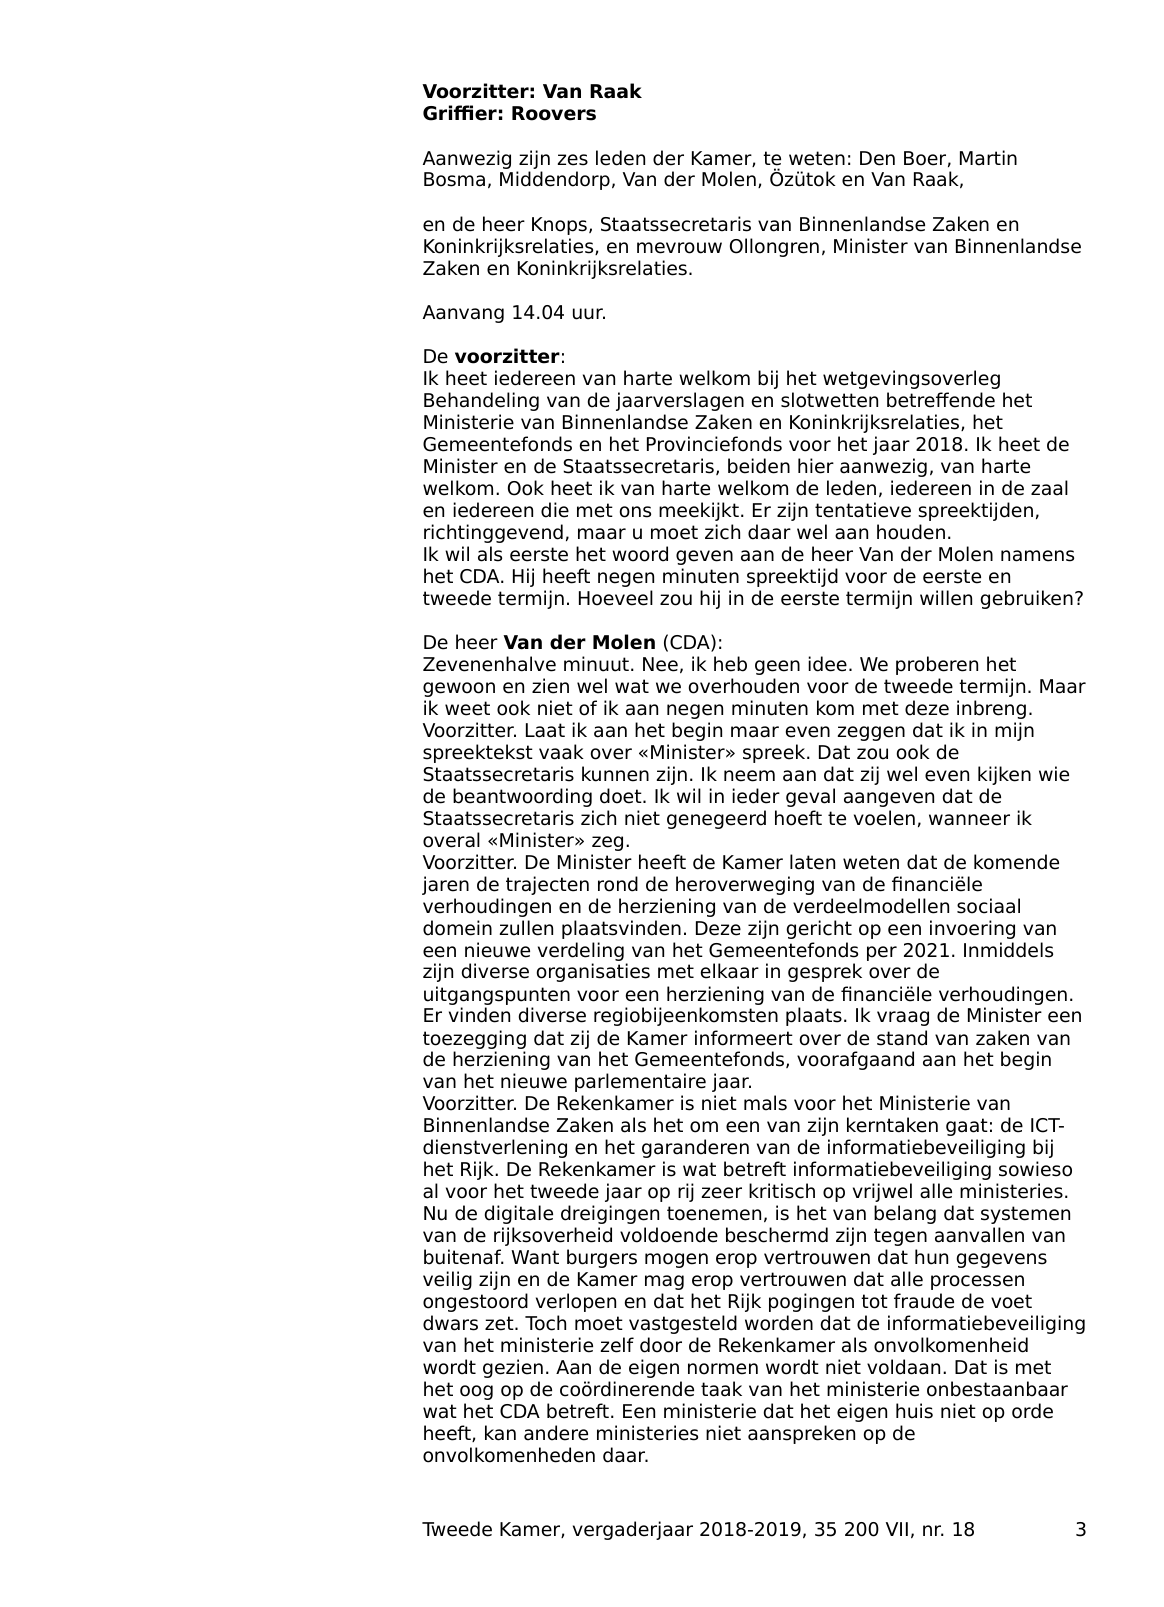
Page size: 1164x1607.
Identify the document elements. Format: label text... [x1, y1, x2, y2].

text De voorzitter: [422, 346, 1087, 368]
text Voorzitter. De Rekenkamer is niet mals voor het Ministerie van Binnenlandse Zaken als het om een van zijn kerntaken gaat: de ICT-dienstverlening en het garanderen van de informatiebeveiliging bij het Rijk. De Rekenkamer is wat betreft informatiebeveiliging sowieso al voor het tweede jaar op rij zeer kritisch op vrijwel alle ministeries. Nu de digitale dreigingen toenemen, is het van belang dat systemen van de rijksoverheid voldoende beschermd zijn tegen aanvallen van buitenaf. Want burgers mogen erop vertrouwen dat hun gegevens veilig zijn en de Kamer mag erop vertrouwen dat alle processen ongestoord verlopen en dat het Rijk pogingen tot fraude de voet dwars zet. Toch moet vastgesteld worden dat de informatiebeveiliging van het ministerie zelf door de Rekenkamer als onvolkomenheid wordt gezien. Aan de eigen normen wordt niet voldaan. Dat is met het oog op de coördinerende taak van het ministerie onbestaanbaar wat het CDA betreft. Een ministerie dat het eigen huis niet op orde heeft, kan andere ministeries niet aanspreken op de onvolkomenheden daar. [422, 1093, 1087, 1467]
text Griffier: Roovers [422, 103, 1087, 125]
text Voorzitter: Van Raak [422, 81, 1087, 103]
text Zevenenhalve minuut. Nee, ik heb geen idee. We proberen het gewoon en zien wel wat we overhouden voor de tweede termijn. Maar ik weet ook niet of ik aan negen minuten kom met deze inbreng. [422, 654, 1087, 720]
text Aanvang 14.04 uur. [422, 302, 1087, 324]
text Voorzitter. De Minister heeft de Kamer laten weten dat de komende jaren de trajecten rond de heroverweging van de financiële verhoudingen en de herziening van de verdeelmodellen sociaal domein zullen plaatsvinden. Deze zijn gericht op een invoering van een nieuwe verdeling van het Gemeentefonds per 2021. Inmiddels zijn diverse organisaties met elkaar in gesprek over de uitgangspunten voor een herziening van de financiële verhoudingen. Er vinden diverse regiobijeenkomsten plaats. Ik vraag de Minister een toezegging dat zij de Kamer informeert over de stand van zaken van de herziening van het Gemeentefonds, voorafgaand aan het begin van het nieuwe parlementaire jaar. [422, 852, 1087, 1093]
text Voorzitter. Laat ik aan het begin maar even zeggen dat ik in mijn spreektekst vaak over «Minister» spreek. Dat zou ook de Staatssecretaris kunnen zijn. Ik neem aan dat zij wel even kijken wie de beantwoording doet. Ik wil in ieder geval aangeven dat de Staatssecretaris zich niet genegeerd hoeft te voelen, wanneer ik overal «Minister» zeg. [422, 720, 1087, 852]
text Ik heet iedereen van harte welkom bij het wetgevingsoverleg Behandeling van de jaarverslagen en slotwetten betreffende het Ministerie van Binnenlandse Zaken en Koninkrijksrelaties, het Gemeentefonds en het Provinciefonds voor het jaar 2018. Ik heet de Minister en de Staatssecretaris, beiden hier aanwezig, van harte welkom. Ook heet ik van harte welkom de leden, iedereen in de zaal en iedereen die met ons meekijkt. Er zijn tentatieve spreektijden, richtinggevend, maar u moet zich daar wel aan houden. [422, 368, 1087, 544]
text en de heer Knops, Staatssecretaris van Binnenlandse Zaken en Koninkrijksrelaties, en mevrouw Ollongren, Minister van Binnenlandse Zaken en Koninkrijksrelaties. [422, 213, 1087, 279]
text Ik wil als eerste het woord geven aan de heer Van der Molen namens het CDA. Hij heeft negen minuten spreektijd voor de eerste en tweede termijn. Hoeveel zou hij in de eerste termijn willen gebruiken? [422, 544, 1087, 609]
text Aanwezig zijn zes leden der Kamer, te weten: Den Boer, Martin Bosma, Middendorp, Van der Molen, Özütok en Van Raak, [422, 147, 1087, 191]
text De heer Van der Molen (CDA): [422, 632, 1087, 654]
